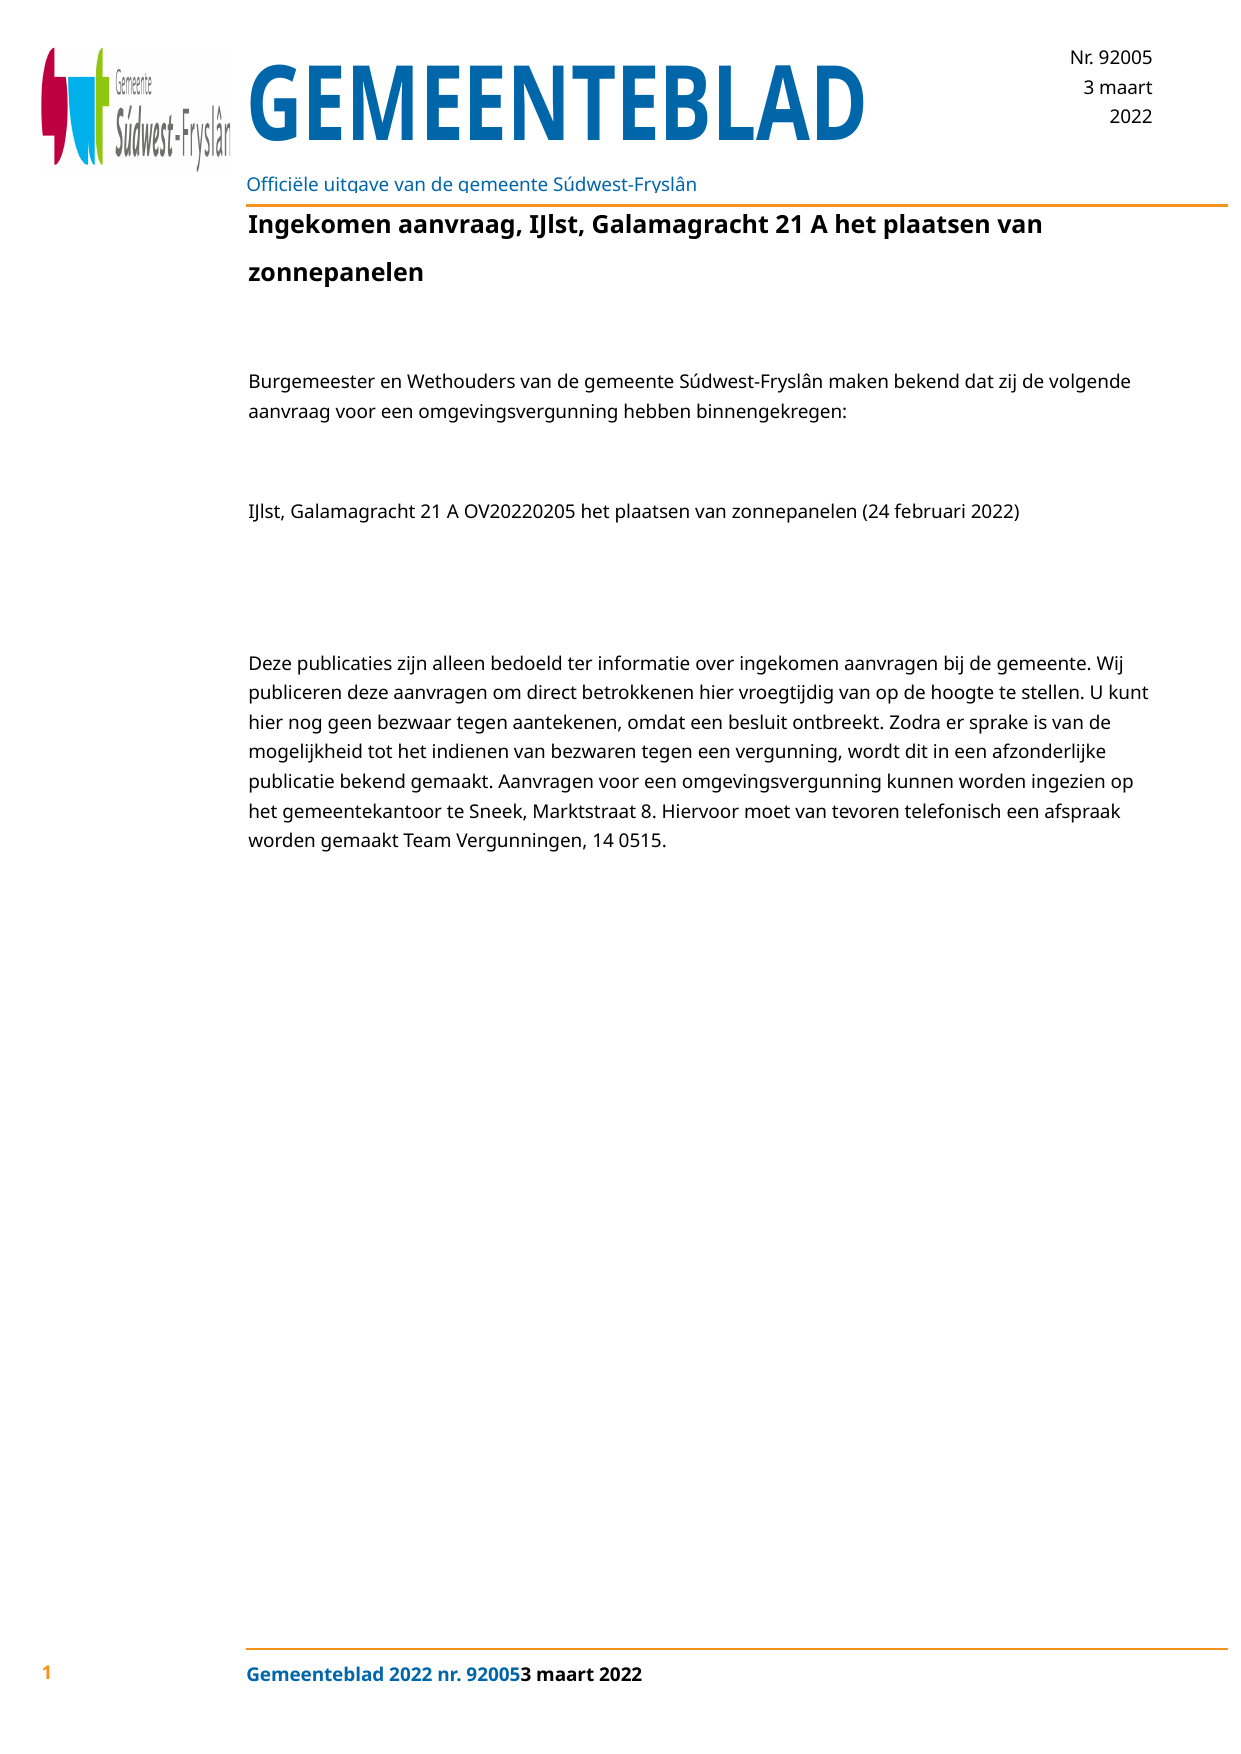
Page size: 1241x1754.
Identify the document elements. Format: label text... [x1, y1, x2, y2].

text IJlst, Galamagracht 21 A OV20220205 het plaatsen van zonnepanelen (24 februari 2022) [248, 499, 1152, 524]
text Deze publicaties zijn alleen bedoeld ter informatie over ingekomen aanvragen bij de gemeente. Wij publiceren deze aanvragen om direct betrokkenen hier vroegtijdig van op de hoogte te stellen. U kunt hier nog geen bezwaar tegen aantekenen, omdat een besluit ontbreekt. Zodra er sprake is van de mogelijkheid tot het indienen van bezwaren tegen een vergunning, wordt dit in een afzonderlijke publicatie bekend gemaakt. Aanvragen voor een omgevingsvergunning kunnen worden ingezien op het gemeentekantoor te Sneek, Marktstraat 8. Hiervoor moet van tevoren telefonisch een afspraak worden gemaakt Team Vergunningen, 14 0515. [248, 650, 1152, 853]
text Ingekomen aanvraag, IJlst, Galamagracht 21 A het plaatsen van zonnepanelen [248, 207, 1152, 288]
picture [41, 47, 231, 172]
text Burgemeester en Wethouders van de gemeente Súdwest-Fryslân maken bekend dat zij de volgende aanvraag voor een omgevingsvergunning hebben binnengekregen: [248, 368, 1152, 424]
